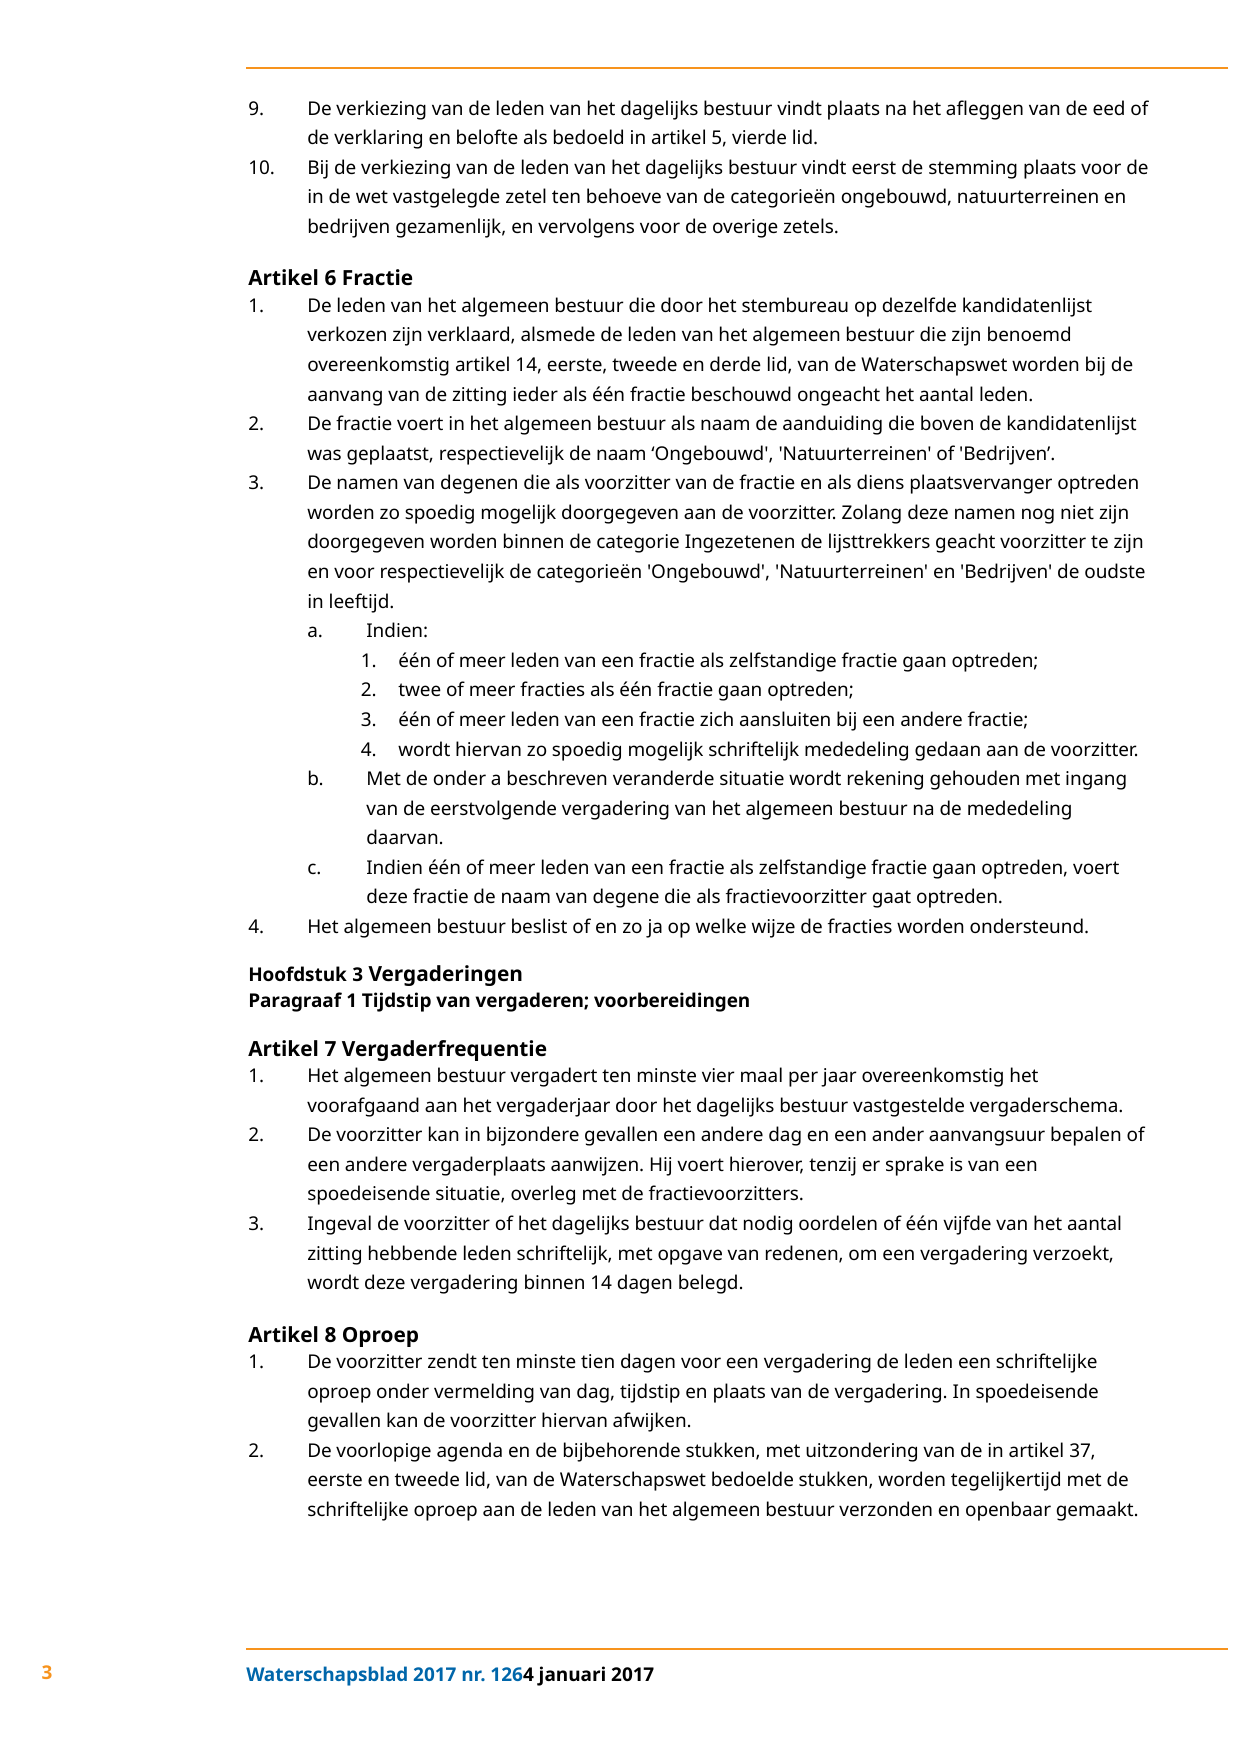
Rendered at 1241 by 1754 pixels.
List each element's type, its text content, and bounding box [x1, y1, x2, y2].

list De namen van degenen die als voorzitter van de fractie en als diens plaatsvervanger optreden worden zo spoedig mogelijk doorgegeven aan de voorzitter. Zolang deze namen nog niet zijn doorgegeven worden binnen de categorie Ingezetenen de lijsttrekkers geacht voorzitter te zijn en voor respectievelijk de categorieën 'Ongebouwd', 'Natuurterreinen' en 'Bedrijven' de oudste in leeftijd. [248, 469, 1152, 613]
list De fractie voert in het algemeen bestuur als naam de aanduiding die boven de kandidatenlijst was geplaatst, respectievelijk de naam ‘Ongebouwd', 'Natuurterreinen' of 'Bedrijven’. [248, 410, 1152, 466]
picture [41, 47, 231, 172]
text Artikel 7 Vergaderfrequentie [248, 1034, 1152, 1062]
list één of meer leden van een fractie zich aansluiten bij een andere fractie; [361, 706, 1152, 732]
list wordt hiervan zo spoedig mogelijk schriftelijk mededeling gedaan aan de voorzitter. [361, 736, 1152, 761]
list De voorlopige agenda en de bijbehorende stukken, met uitzondering van de in artikel 37, eerste en tweede lid, van de Waterschapswet bedoelde stukken, worden tegelijkertijd met de schriftelijke oproep aan de leden van het algemeen bestuur verzonden en openbaar gemaakt. [248, 1437, 1152, 1522]
list De voorzitter zendt ten minste tien dagen voor een vergadering de leden een schriftelijke oproep onder vermelding van dag, tijdstip en plaats van de vergadering. In spoedeisende gevallen kan de voorzitter hiervan afwijken. [248, 1348, 1152, 1433]
list Indien: [307, 617, 1152, 643]
list De voorzitter kan in bijzondere gevallen een andere dag en een ander aanvangsuur bepalen of een andere vergaderplaats aanwijzen. Hij voert hierover, tenzij er sprake is van een spoedeisende situatie, overleg met de fractievoorzitters. [248, 1121, 1152, 1206]
list Het algemeen bestuur beslist of en zo ja op welke wijze de fracties worden ondersteund. [248, 913, 1152, 939]
text Artikel 8 Oproep [248, 1320, 1152, 1348]
list Met de onder a beschreven veranderde situatie wordt rekening gehouden met ingang van de eerstvolgende vergadering van het algemeen bestuur na de mededeling daarvan. [307, 765, 1152, 850]
list De leden van het algemeen bestuur die door het stembureau op dezelfde kandidatenlijst verkozen zijn verklaard, alsmede de leden van het algemeen bestuur die zijn benoemd overeenkomstig artikel 14, eerste, tweede en derde lid, van de Waterschapswet worden bij de aanvang van de zitting ieder als één fractie beschouwd ongeacht het aantal leden. [248, 292, 1152, 406]
list twee of meer fracties als één fractie gaan optreden; [361, 677, 1152, 702]
text Hoofdstuk 3 Vergaderingen [248, 959, 1152, 987]
list Het algemeen bestuur vergadert ten minste vier maal per jaar overeenkomstig het voorafgaand aan het vergaderjaar door het dagelijks bestuur vastgestelde vergaderschema. [248, 1062, 1152, 1118]
text Artikel 6 Fractie [248, 263, 1152, 292]
list Indien één of meer leden van een fractie als zelfstandige fractie gaan optreden, voert deze fractie de naam van degene die als fractievoorzitter gaat optreden. [307, 854, 1152, 909]
text Paragraaf 1 Tijdstip van vergaderen; voorbereidingen [248, 987, 1152, 1013]
list De verkiezing van de leden van het dagelijks bestuur vindt plaats na het afleggen van de eed of de verklaring en belofte als bedoeld in artikel 5, vierde lid. [248, 95, 1152, 150]
list één of meer leden van een fractie als zelfstandige fractie gaan optreden; [361, 647, 1152, 673]
list Bij de verkiezing van de leden van het dagelijks bestuur vindt eerst de stemming plaats voor de in de wet vastgelegde zetel ten behoeve van de categorieën ongebouwd, natuurterreinen en bedrijven gezamenlijk, en vervolgens voor de overige zetels. [248, 154, 1152, 239]
list Ingeval de voorzitter of het dagelijks bestuur dat nodig oordelen of één vijfde van het aantal zitting hebbende leden schriftelijk, met opgave van redenen, om een vergadering verzoekt, wordt deze vergadering binnen 14 dagen belegd. [248, 1210, 1152, 1295]
